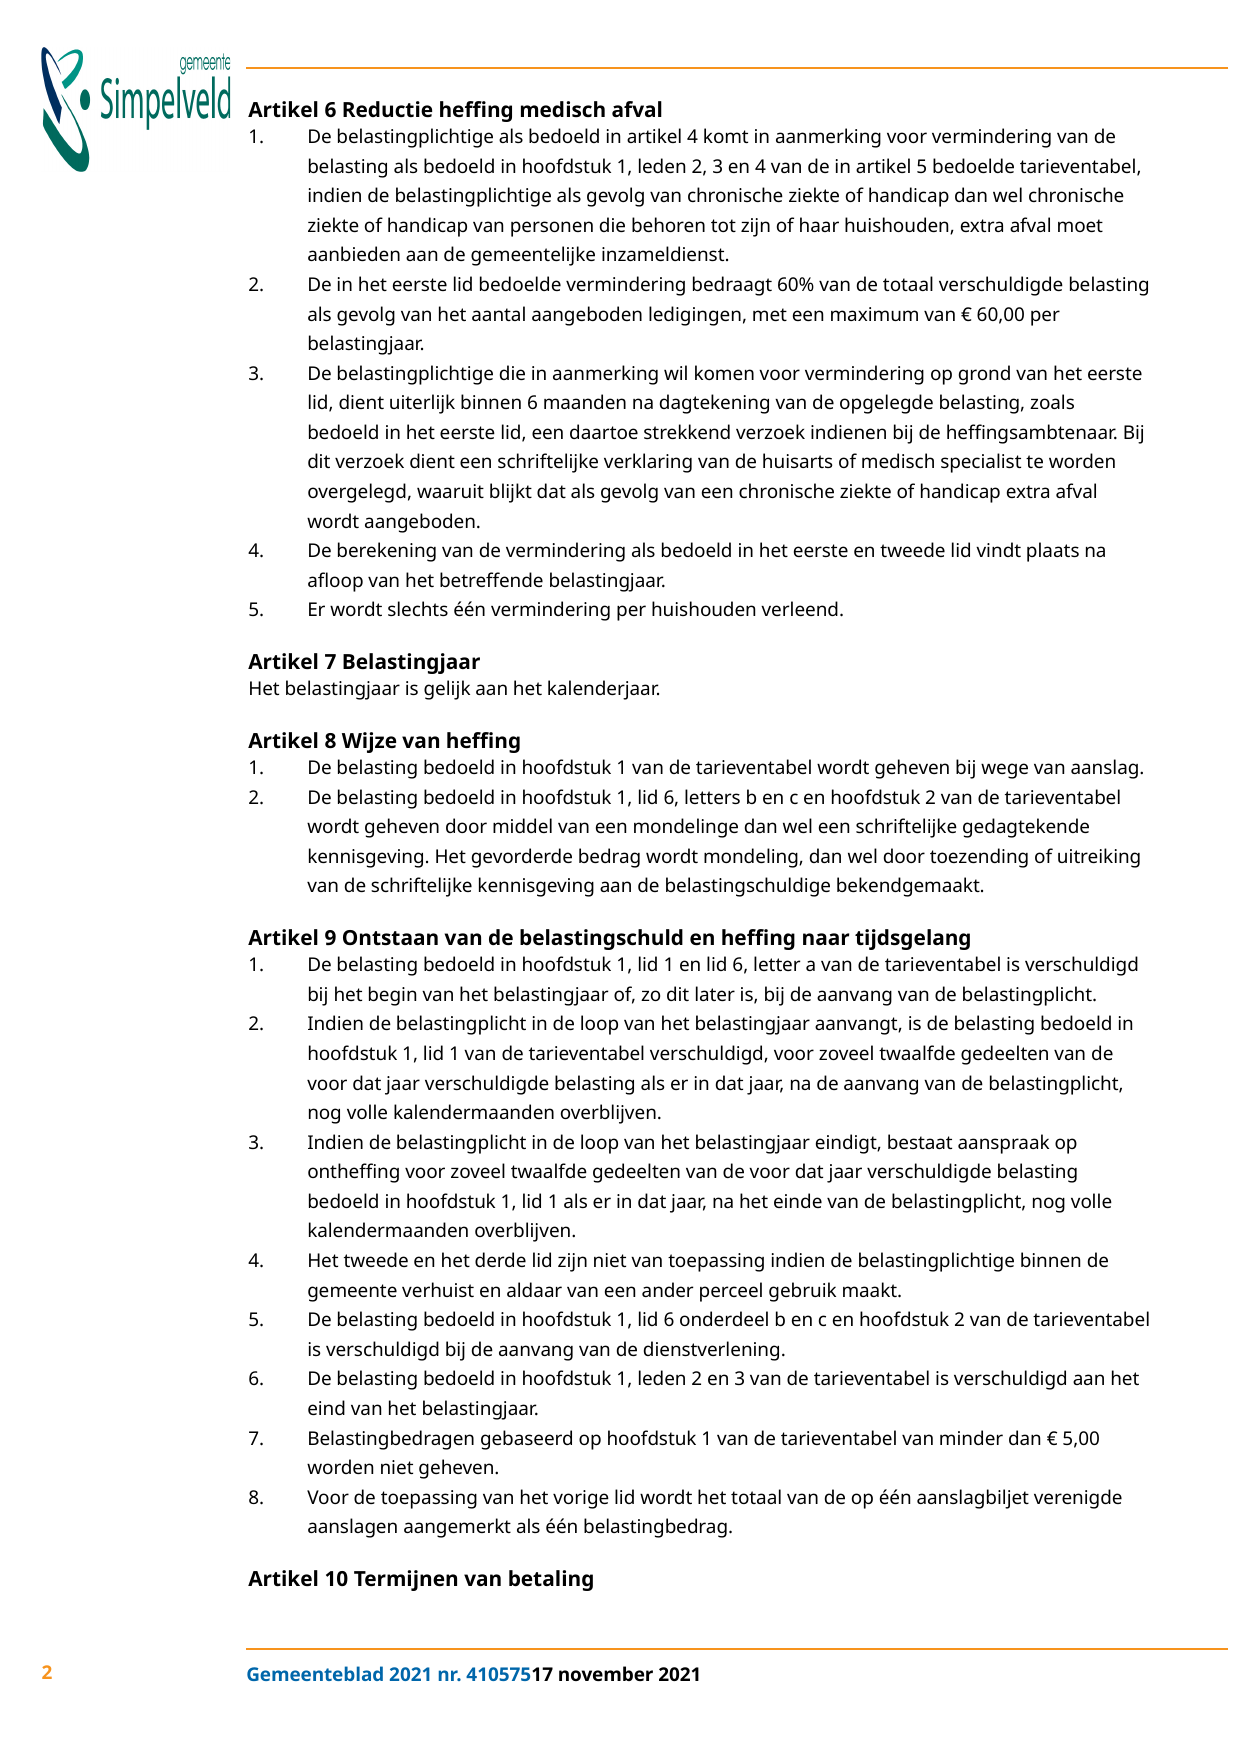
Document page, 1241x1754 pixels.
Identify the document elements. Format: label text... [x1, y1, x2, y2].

list De belasting bedoeld in hoofdstuk 1, lid 6 onderdeel b en c en hoofdstuk 2 van de tarieventabel is verschuldigd bij de aanvang van de dienstverlening. [248, 1306, 1152, 1362]
list Het tweede en het derde lid zijn niet van toepassing indien de belastingplichtige binnen de gemeente verhuist en aldaar van een ander perceel gebruik maakt. [248, 1247, 1152, 1303]
list De berekening van de vermindering als bedoeld in het eerste en tweede lid vindt plaats na afloop van het betreffende belastingjaar. [248, 537, 1152, 593]
list Indien de belastingplicht in de loop van het belastingjaar aanvangt, is de belasting bedoeld in hoofdstuk 1, lid 1 van de tarieventabel verschuldigd, voor zoveel twaalfde gedeelten van de voor dat jaar verschuldigde belasting als er in dat jaar, na de aanvang van de belastingplicht, nog volle kalendermaanden overblijven. [248, 1011, 1152, 1125]
text Artikel 6 Reductie heffing medisch afval [248, 95, 1152, 123]
list De in het eerste lid bedoelde vermindering bedraagt 60% van de totaal verschuldigde belasting als gevolg van het aantal aangeboden ledigingen, met een maximum van € 60,00 per belastingjaar. [248, 271, 1152, 356]
text Artikel 10 Termijnen van betaling [248, 1564, 1152, 1592]
picture [41, 47, 231, 172]
list Indien de belastingplicht in de loop van het belastingjaar eindigt, bestaat aanspraak op ontheffing voor zoveel twaalfde gedeelten van de voor dat jaar verschuldigde belasting bedoeld in hoofdstuk 1, lid 1 als er in dat jaar, na het einde van de belastingplicht, nog volle kalendermaanden overblijven. [248, 1129, 1152, 1243]
list De belasting bedoeld in hoofdstuk 1, leden 2 en 3 van de tarieventabel is verschuldigd aan het eind van het belastingjaar. [248, 1366, 1152, 1421]
list De belastingplichtige als bedoeld in artikel 4 komt in aanmerking voor vermindering van de belasting als bedoeld in hoofdstuk 1, leden 2, 3 en 4 van de in artikel 5 bedoelde tarieventabel, indien de belastingplichtige als gevolg van chronische ziekte of handicap dan wel chronische ziekte of handicap van personen die behoren tot zijn of haar huishouden, extra afval moet aanbieden aan de gemeentelijke inzameldienst. [248, 123, 1152, 267]
list Voor de toepassing van het vorige lid wordt het totaal van de op één aanslagbiljet verenigde aanslagen aangemerkt als één belastingbedrag. [248, 1484, 1152, 1539]
text Artikel 8 Wijze van heffing [248, 726, 1152, 754]
list De belasting bedoeld in hoofdstuk 1, lid 6, letters b en c en hoofdstuk 2 van de tarieventabel wordt geheven door middel van een mondelinge dan wel een schriftelijke gedagtekende kennisgeving. Het gevorderde bedrag wordt mondeling, dan wel door toezending of uitreiking van de schriftelijke kennisgeving aan de belastingschuldige bekendgemaakt. [248, 784, 1152, 898]
list De belasting bedoeld in hoofdstuk 1, lid 1 en lid 6, letter a van de tarieventabel is verschuldigd bij het begin van het belastingjaar of, zo dit later is, bij de aanvang van de belastingplicht. [248, 951, 1152, 1007]
text Artikel 9 Ontstaan van de belastingschuld en heffing naar tijdsgelang [248, 923, 1152, 951]
list Er wordt slechts één vermindering per huishouden verleend. [248, 597, 1152, 622]
list De belastingplichtige die in aanmerking wil komen voor vermindering op grond van het eerste lid, dient uiterlijk binnen 6 maanden na dagtekening van de opgelegde belasting, zoals bedoeld in het eerste lid, een daartoe strekkend verzoek indienen bij de heffingsambtenaar. Bij dit verzoek dient een schriftelijke verklaring van de huisarts of medisch specialist te worden overgelegd, waaruit blijkt dat als gevolg van een chronische ziekte of handicap extra afval wordt aangeboden. [248, 360, 1152, 533]
text Het belastingjaar is gelijk aan het kalenderjaar. [248, 675, 1152, 701]
text Artikel 7 Belastingjaar [248, 647, 1152, 675]
list Belastingbedragen gebaseerd op hoofdstuk 1 van de tarieventabel van minder dan € 5,00 worden niet geheven. [248, 1425, 1152, 1480]
list De belasting bedoeld in hoofdstuk 1 van de tarieventabel wordt geheven bij wege van aanslag. [248, 754, 1152, 780]
